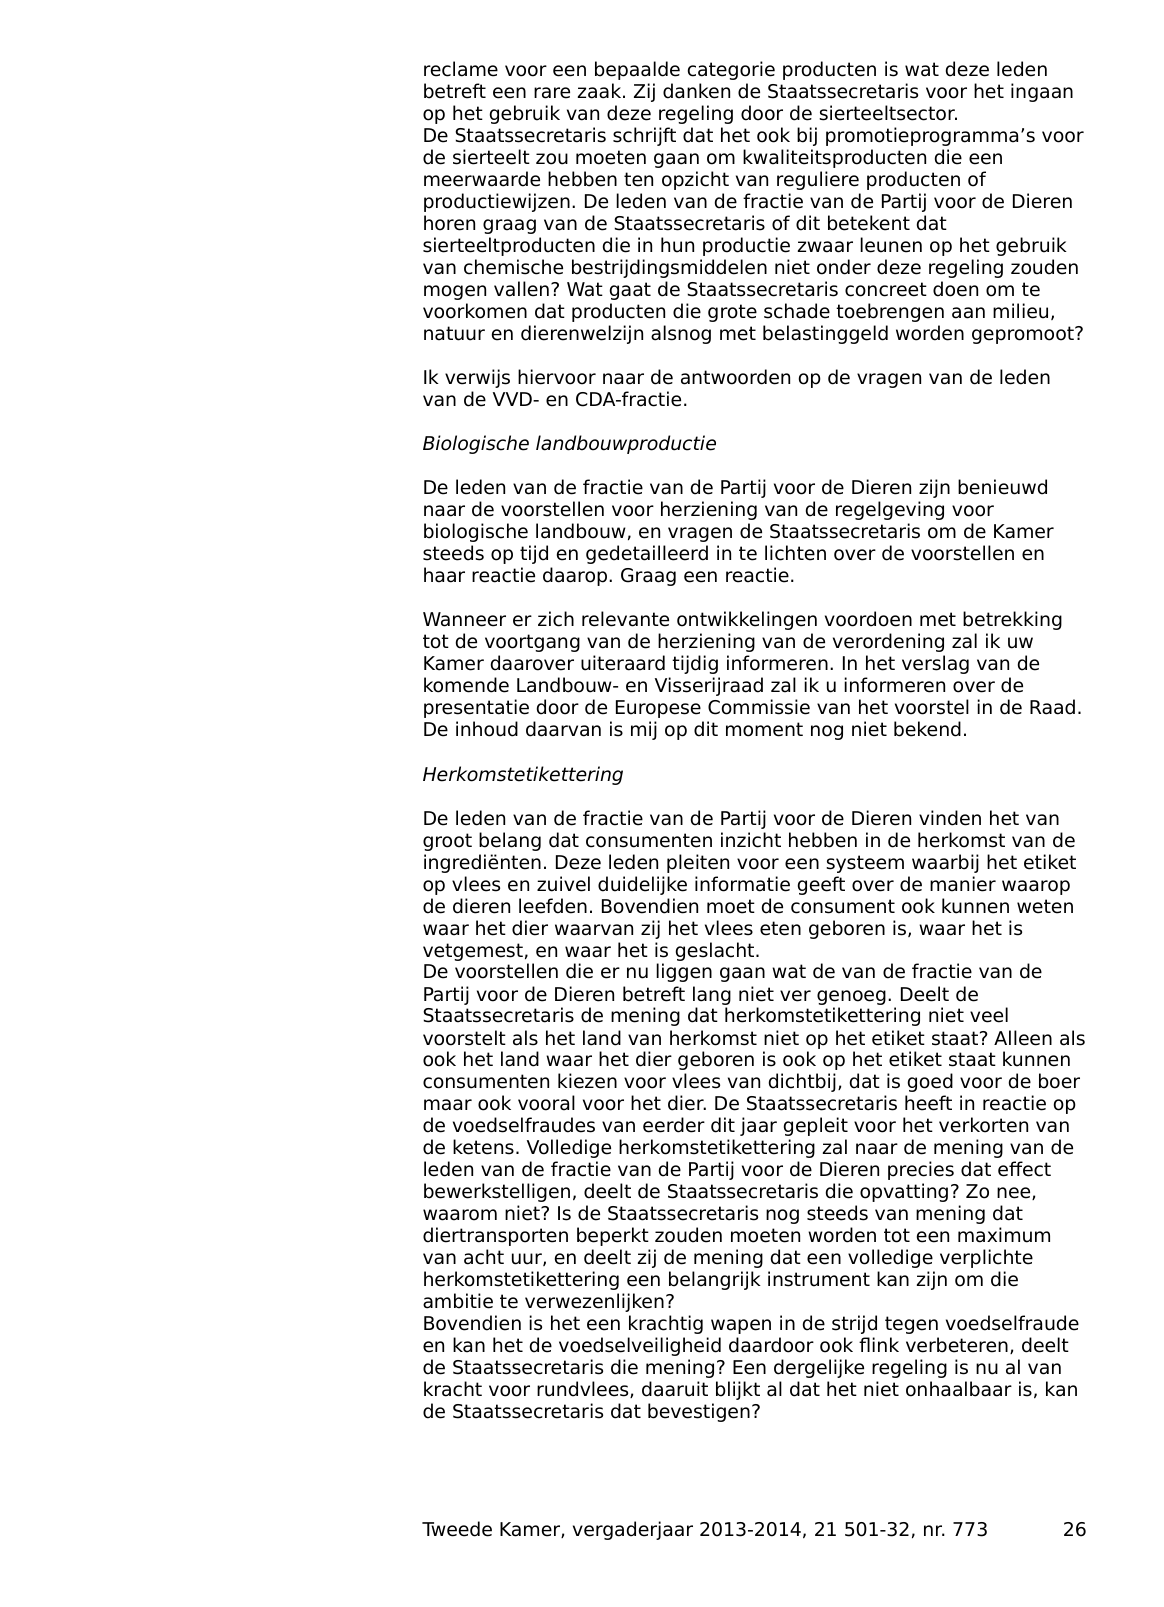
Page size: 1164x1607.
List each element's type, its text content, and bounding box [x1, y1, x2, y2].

text Ik verwijs hiervoor naar de antwoorden op de vragen van de leden van de VVD- en CDA-fractie. [422, 367, 1087, 411]
text De leden van de fractie van de Partij voor de Dieren vinden het van groot belang dat consumenten inzicht hebben in de herkomst van de ingrediënten. Deze leden pleiten voor een systeem waarbij het etiket op vlees en zuivel duidelijke informatie geeft over de manier waarop de dieren leefden. Bovendien moet de consument ook kunnen weten waar het dier waarvan zij het vlees eten geboren is, waar het is vetgemest, en waar het is geslacht. [422, 808, 1087, 961]
text De leden van de fractie van de Partij voor de Dieren zijn benieuwd naar de voorstellen voor herziening van de regelgeving voor biologische landbouw, en vragen de Staatssecretaris om de Kamer steeds op tijd en gedetailleerd in te lichten over de voorstellen en haar reactie daarop. Graag een reactie. [422, 477, 1087, 587]
text Bovendien is het een krachtig wapen in de strijd tegen voedselfraude en kan het de voedselveiligheid daardoor ook flink verbeteren, deelt de Staatssecretaris die mening? Een dergelijke regeling is nu al van kracht voor rundvlees, daaruit blijkt al dat het niet onhaalbaar is, kan de Staatssecretaris dat bevestigen? [422, 1313, 1087, 1423]
text reclame voor een bepaalde categorie producten is wat deze leden betreft een rare zaak. Zij danken de Staatssecretaris voor het ingaan op het gebruik van deze regeling door de sierteeltsector. [422, 59, 1087, 125]
subtitle Biologische landbouwproductie [422, 433, 1087, 455]
text Wanneer er zich relevante ontwikkelingen voordoen met betrekking tot de voortgang van de herziening van de verordening zal ik uw Kamer daarover uiteraard tijdig informeren. In het verslag van de komende Landbouw- en Visserijraad zal ik u informeren over de presentatie door de Europese Commissie van het voorstel in de Raad. De inhoud daarvan is mij op dit moment nog niet bekend. [422, 609, 1087, 741]
subtitle Herkomstetikettering [422, 763, 1087, 785]
text De voorstellen die er nu liggen gaan wat de van de fractie van de Partij voor de Dieren betreft lang niet ver genoeg. Deelt de Staatssecretaris de mening dat herkomstetikettering niet veel voorstelt als het land van herkomst niet op het etiket staat? Alleen als ook het land waar het dier geboren is ook op het etiket staat kunnen consumenten kiezen voor vlees van dichtbij, dat is goed voor de boer maar ook vooral voor het dier. De Staatssecretaris heeft in reactie op de voedselfraudes van eerder dit jaar gepleit voor het verkorten van de ketens. Volledige herkomstetikettering zal naar de mening van de leden van de fractie van de Partij voor de Dieren precies dat effect bewerkstelligen, deelt de Staatssecretaris die opvatting? Zo nee, waarom niet? Is de Staatssecretaris nog steeds van mening dat diertransporten beperkt zouden moeten worden tot een maximum van acht uur, en deelt zij de mening dat een volledige verplichte herkomstetikettering een belangrijk instrument kan zijn om die ambitie te verwezenlijken? [422, 961, 1087, 1313]
text De Staatssecretaris schrijft dat het ook bij promotieprogramma’s voor de sierteelt zou moeten gaan om kwaliteitsproducten die een meerwaarde hebben ten opzicht van reguliere producten of productiewijzen. De leden van de fractie van de Partij voor de Dieren horen graag van de Staatssecretaris of dit betekent dat sierteeltproducten die in hun productie zwaar leunen op het gebruik van chemische bestrijdingsmiddelen niet onder deze regeling zouden mogen vallen? Wat gaat de Staatssecretaris concreet doen om te voorkomen dat producten die grote schade toebrengen aan milieu, natuur en dierenwelzijn alsnog met belastinggeld worden gepromoot? [422, 125, 1087, 345]
